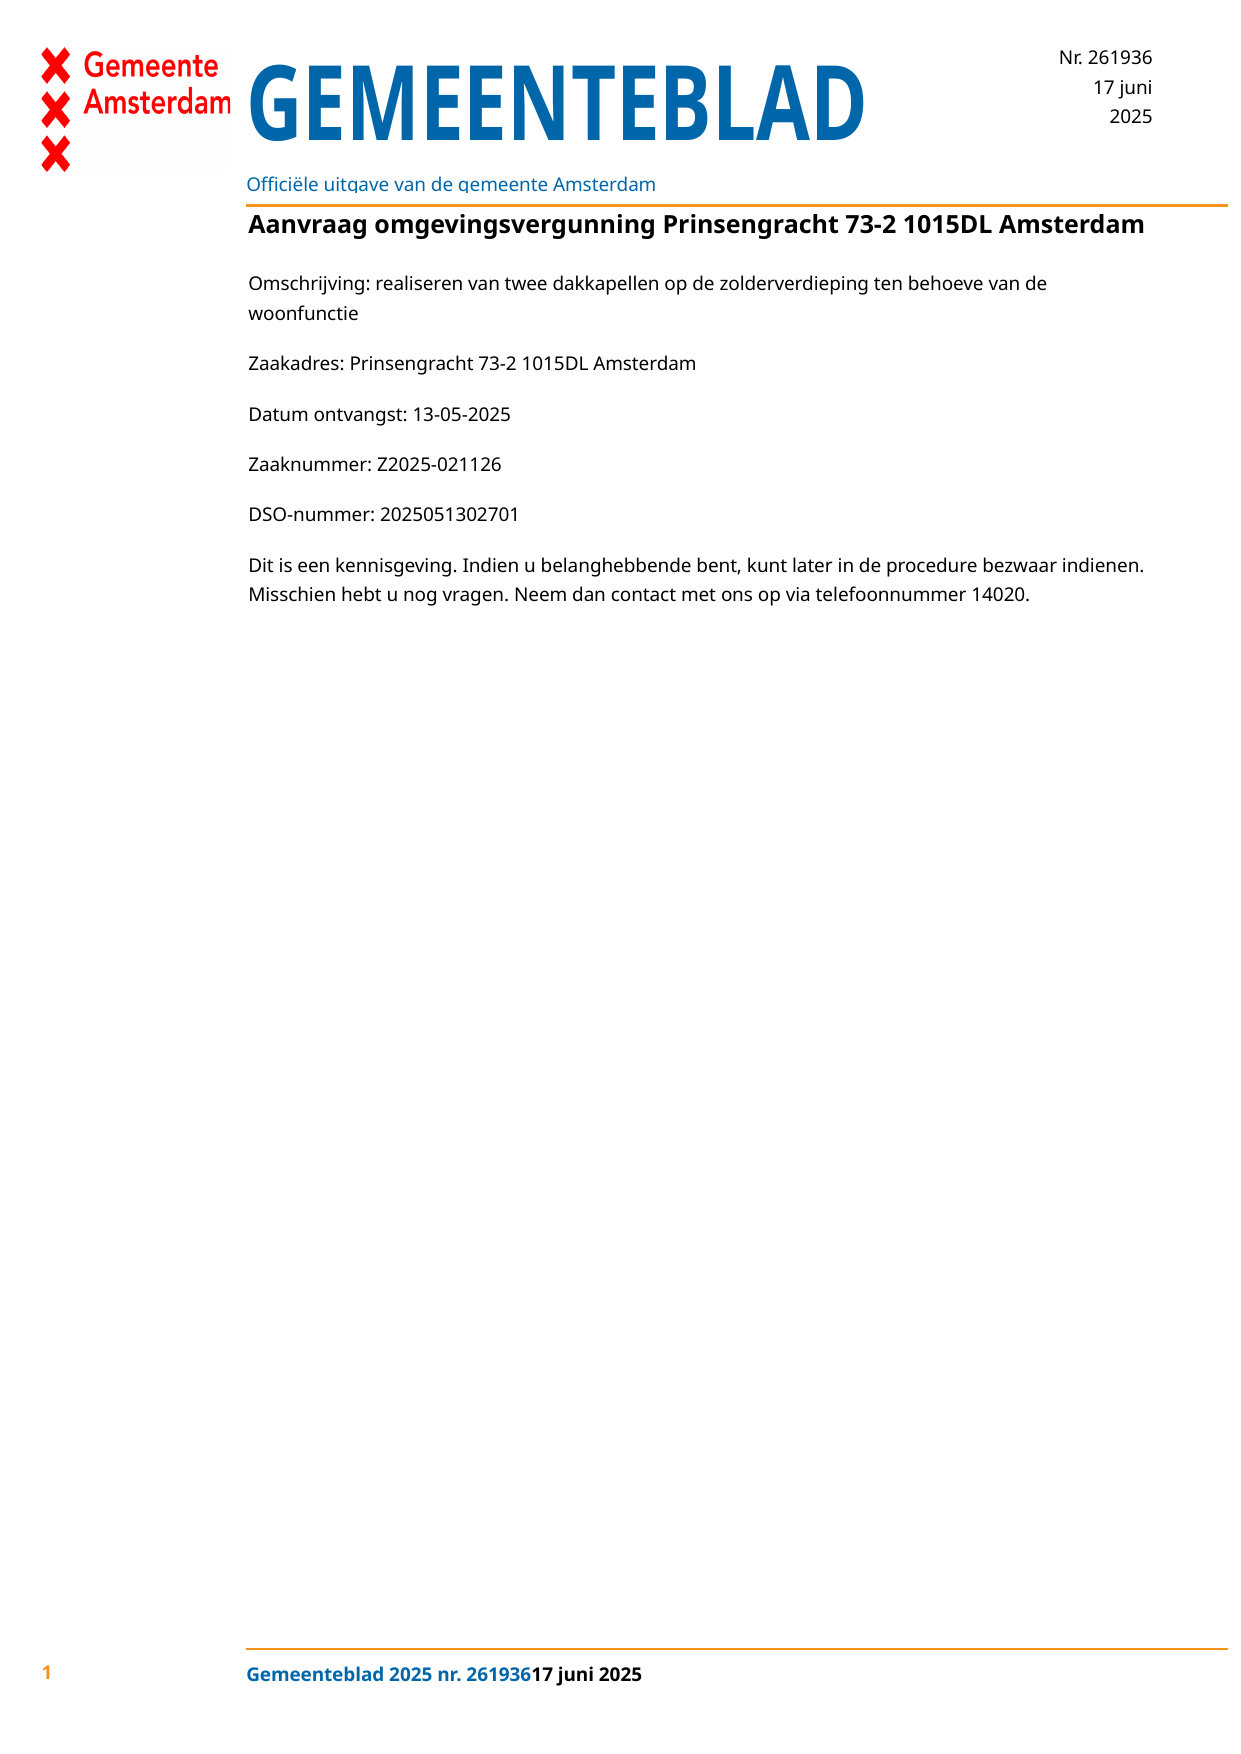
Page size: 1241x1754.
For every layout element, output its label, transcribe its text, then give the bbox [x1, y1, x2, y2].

text Zaaknummer: Z2025-021126 [248, 451, 1152, 477]
text Dit is een kennisgeving. Indien u belanghebbende bent, kunt later in de procedure bezwaar indienen. Misschien hebt u nog vragen. Neem dan contact met ons op via telefoonnummer 14020. [248, 552, 1152, 607]
picture [41, 47, 231, 172]
text Aanvraag omgevingsvergunning Prinsengracht 73-2 1015DL Amsterdam [248, 207, 1152, 241]
text Zaakadres: Prinsengracht 73-2 1015DL Amsterdam [248, 350, 1152, 376]
text DSO-nummer: 2025051302701 [248, 502, 1152, 527]
text Datum ontvangst: 13-05-2025 [248, 401, 1152, 426]
text Omschrijving: realiseren van twee dakkapellen op de zolderverdieping ten behoeve van de woonfunctie [248, 270, 1152, 326]
